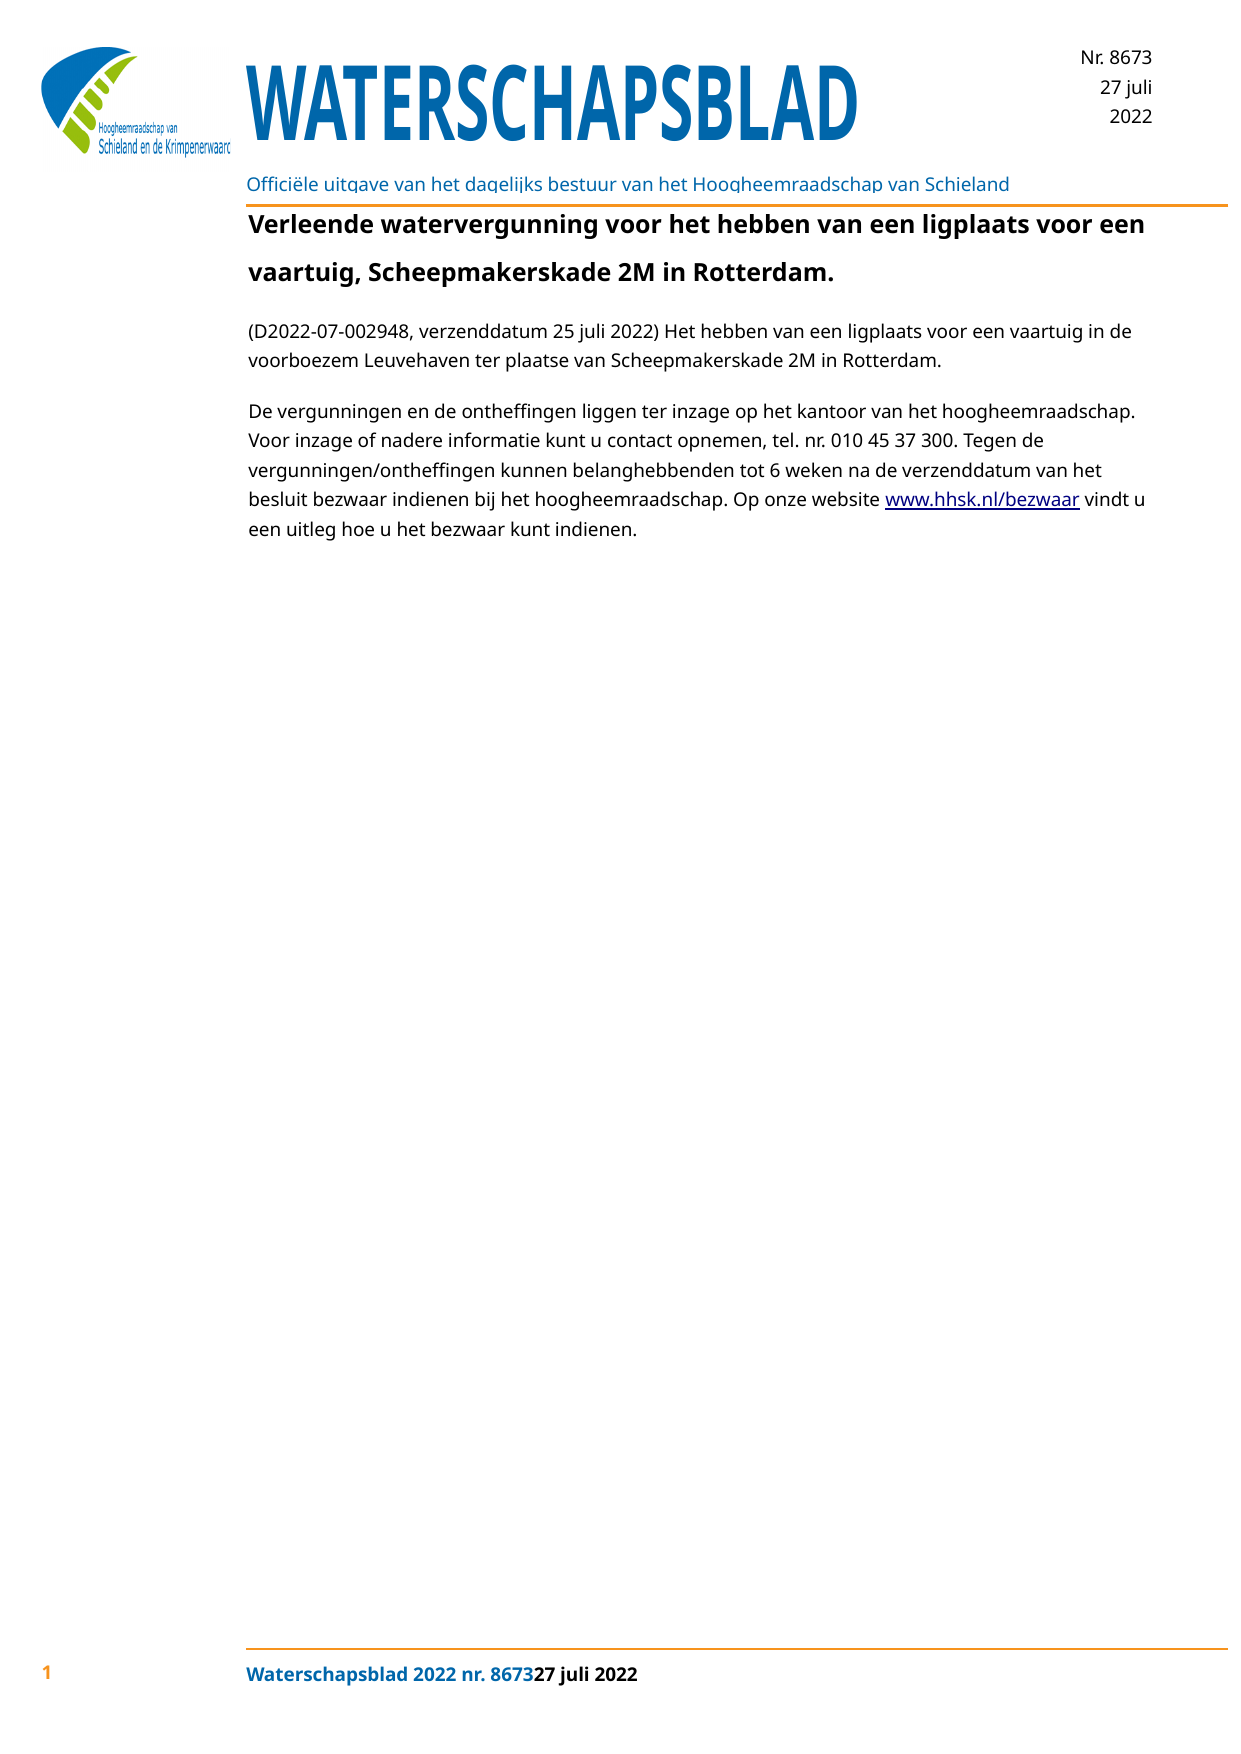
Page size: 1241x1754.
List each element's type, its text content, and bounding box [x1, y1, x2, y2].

text (D2022-07-002948, verzenddatum 25 juli 2022) Het hebben van een ligplaats voor een vaartuig in de voorboezem Leuvehaven ter plaatse van Scheepmakerskade 2M in Rotterdam. [248, 318, 1152, 373]
text De vergunningen en de ontheffingen liggen ter inzage op het kantoor van het hoogheemraadschap. Voor inzage of nadere informatie kunt u contact opnemen, tel. nr. 010 45 37 300. Tegen de vergunningen/ontheffingen kunnen belanghebbenden tot 6 weken na de verzenddatum van het besluit bezwaar indienen bij het hoogheemraadschap. Op onze website www.hhsk.nl/bezwaar vindt u een uitleg hoe u het bezwaar kunt indienen. [248, 398, 1152, 542]
picture [41, 47, 231, 172]
text Verleende watervergunning voor het hebben van een ligplaats voor een vaartuig, Scheepmakerskade 2M in Rotterdam. [248, 207, 1152, 288]
